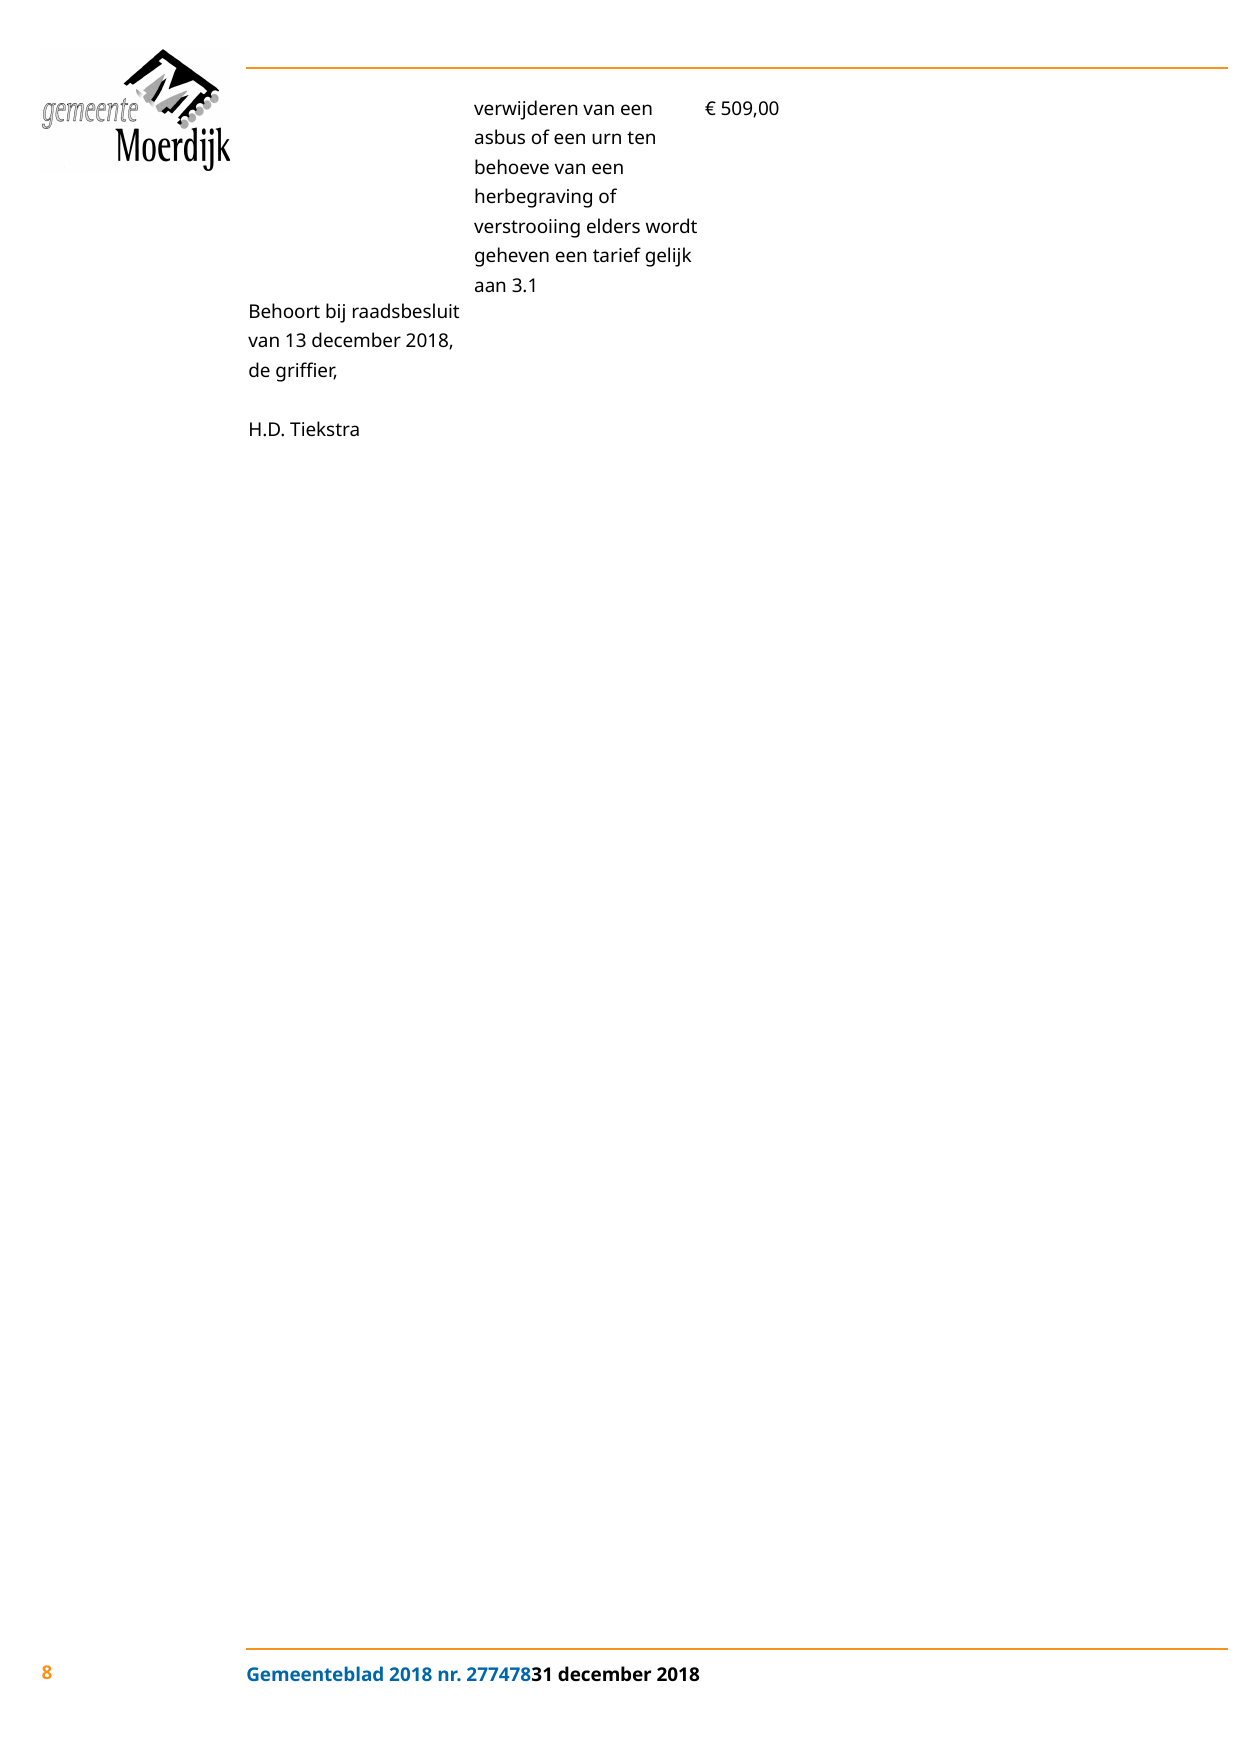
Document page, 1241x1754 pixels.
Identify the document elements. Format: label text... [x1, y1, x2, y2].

table_cell [474, 442, 700, 468]
table_cell [248, 95, 474, 298]
picture [41, 47, 231, 172]
table_cell [700, 442, 926, 468]
table_cell Behoort bij raadsbesluit van 13 december 2018, de griffier, H.D. Tiekstra [248, 298, 474, 442]
table_cell [926, 442, 1152, 468]
table_cell verwijderen van een asbus of een urn ten behoeve van een herbegraving of verstrooiing elders wordt geheven een tarief gelijk aan 3.1 [474, 95, 700, 298]
table_cell [248, 442, 474, 468]
table_cell € 509,00 [700, 95, 926, 298]
